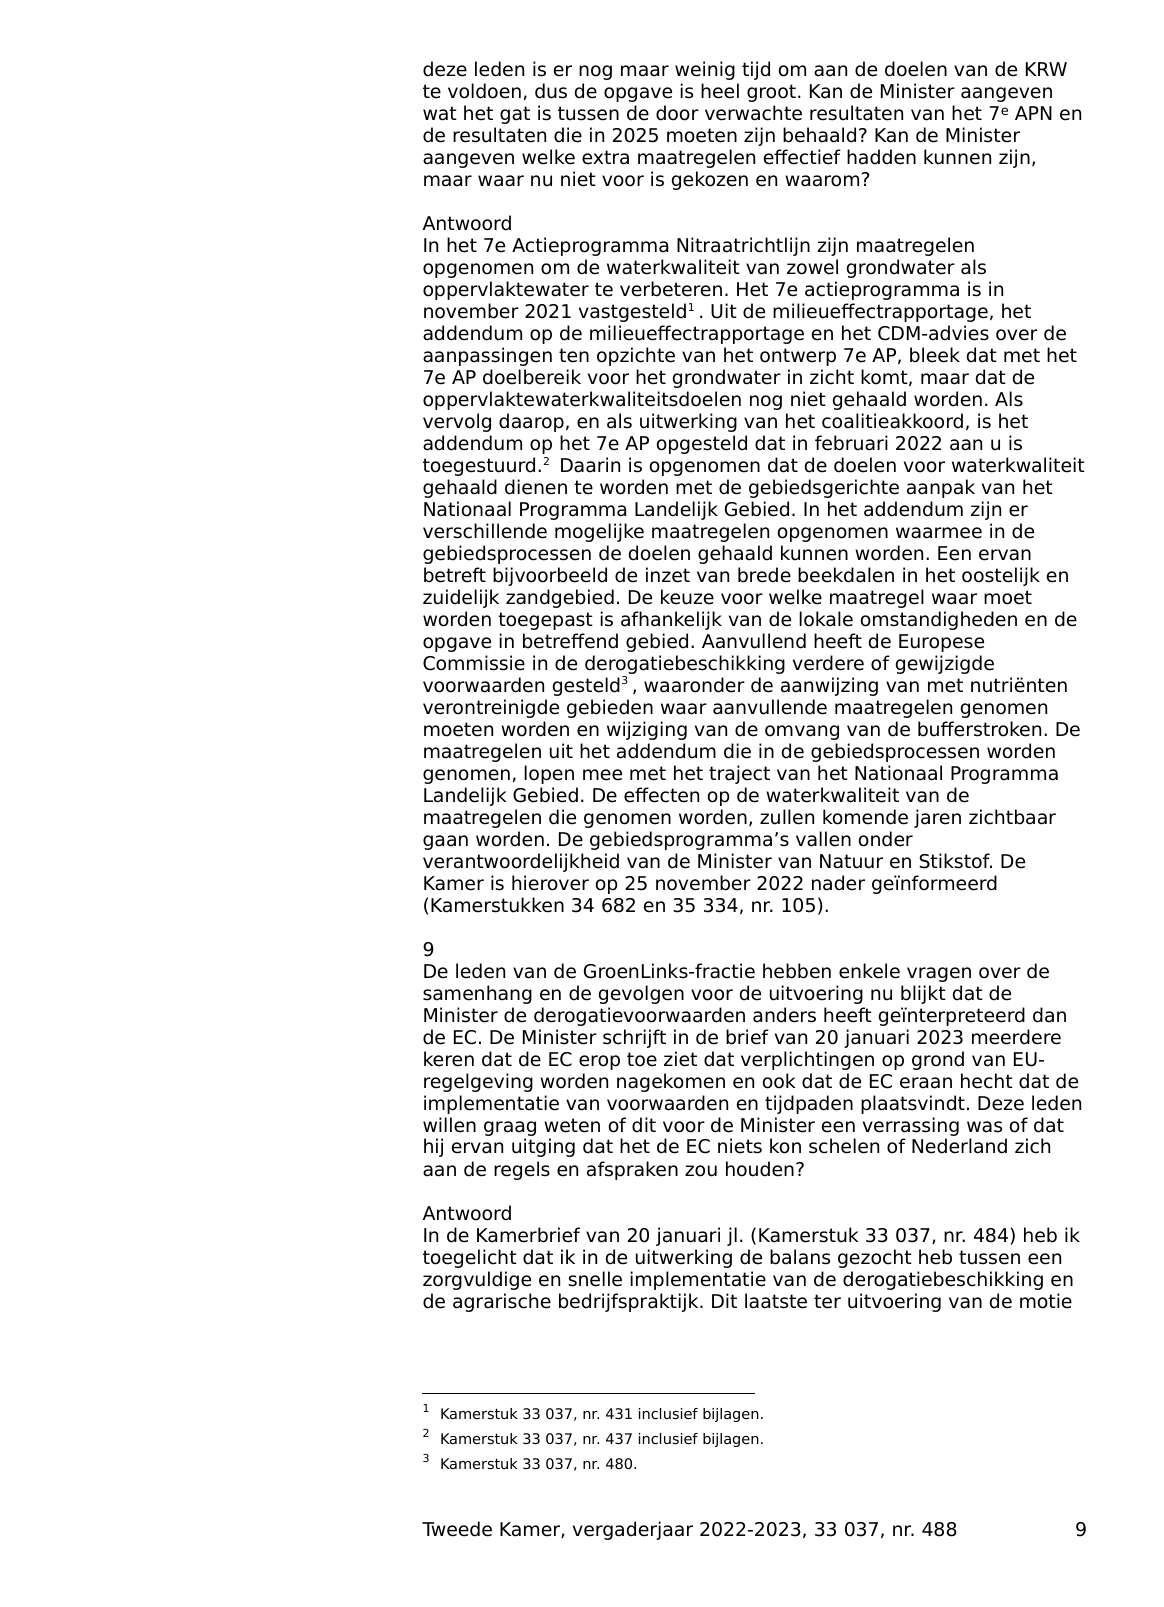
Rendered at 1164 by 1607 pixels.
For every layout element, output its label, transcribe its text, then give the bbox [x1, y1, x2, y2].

text Kamerstuk 33 037, nr. 480. [422, 1452, 1087, 1474]
text Antwoord [422, 213, 1087, 235]
text In de Kamerbrief van 20 januari jl. (Kamerstuk 33 037, nr. 484) heb ik toegelicht dat ik in de uitwerking de balans gezocht heb tussen een zorgvuldige en snelle implementatie van de derogatiebeschikking en de agrarische bedrijfspraktijk. Dit laatste ter uitvoering van de motie [422, 1224, 1087, 1312]
text Kamerstuk 33 037, nr. 431 inclusief bijlagen. [422, 1402, 1087, 1424]
text In het 7e Actieprogramma Nitraatrichtlijn zijn maatregelen opgenomen om de waterkwaliteit van zowel grondwater als oppervlaktewater te verbeteren. Het 7e actieprogramma is in november 2021 vastgesteld. Uit de milieueffectrapportage, het addendum op de milieueffectrapportage en het CDM-advies over de aanpassingen ten opzichte van het ontwerp 7e AP, bleek dat met het 7e AP doelbereik voor het grondwater in zicht komt, maar dat de oppervlaktewaterkwaliteitsdoelen nog niet gehaald worden. Als vervolg daarop, en als uitwerking van het coalitieakkoord, is het addendum op het 7e AP opgesteld dat in februari 2022 aan u is toegestuurd. Daarin is opgenomen dat de doelen voor waterkwaliteit gehaald dienen te worden met de gebiedsgerichte aanpak van het Nationaal Programma Landelijk Gebied. In het addendum zijn er verschillende mogelijke maatregelen opgenomen waarmee in de gebiedsprocessen de doelen gehaald kunnen worden. Een ervan betreft bijvoorbeeld de inzet van brede beekdalen in het oostelijk en zuidelijk zandgebied. De keuze voor welke maatregel waar moet worden toegepast is afhankelijk van de lokale omstandigheden en de opgave in betreffend gebied. Aanvullend heeft de Europese Commissie in de derogatiebeschikking verdere of gewijzigde voorwaarden gesteld, waaronder de aanwijzing van met nutriënten verontreinigde gebieden waar aanvullende maatregelen genomen moeten worden en wijziging van de omvang van de bufferstroken. De maatregelen uit het addendum die in de gebiedsprocessen worden genomen, lopen mee met het traject van het Nationaal Programma Landelijk Gebied. De effecten op de waterkwaliteit van de maatregelen die genomen worden, zullen komende jaren zichtbaar gaan worden. De gebiedsprogramma’s vallen onder verantwoordelijkheid van de Minister van Natuur en Stikstof. De Kamer is hierover op 25 november 2022 nader geïnformeerd (Kamerstukken 34 682 en 35 334, nr. 105). [422, 235, 1087, 916]
text 9 [422, 939, 1087, 961]
text De leden van de GroenLinks-fractie hebben enkele vragen over de samenhang en de gevolgen voor de uitvoering nu blijkt dat de Minister de derogatievoorwaarden anders heeft geïnterpreteerd dan de EC. De Minister schrijft in de brief van 20 januari 2023 meerdere keren dat de EC erop toe ziet dat verplichtingen op grond van EU-regelgeving worden nagekomen en ook dat de EC eraan hecht dat de implementatie van voorwaarden en tijdpaden plaatsvindt. Deze leden willen graag weten of dit voor de Minister een verrassing was of dat hij ervan uitging dat het de EC niets kon schelen of Nederland zich aan de regels en afspraken zou houden? [422, 961, 1087, 1180]
text Antwoord [422, 1203, 1087, 1224]
text Kamerstuk 33 037, nr. 437 inclusief bijlagen. [422, 1427, 1087, 1449]
text deze leden is er nog maar weinig tijd om aan de doelen van de KRW te voldoen, dus de opgave is heel groot. Kan de Minister aangeven wat het gat is tussen de door verwachte resultaten van het 7e APN en de resultaten die in 2025 moeten zijn behaald? Kan de Minister aangeven welke extra maatregelen effectief hadden kunnen zijn, maar waar nu niet voor is gekozen en waarom? [422, 59, 1087, 191]
